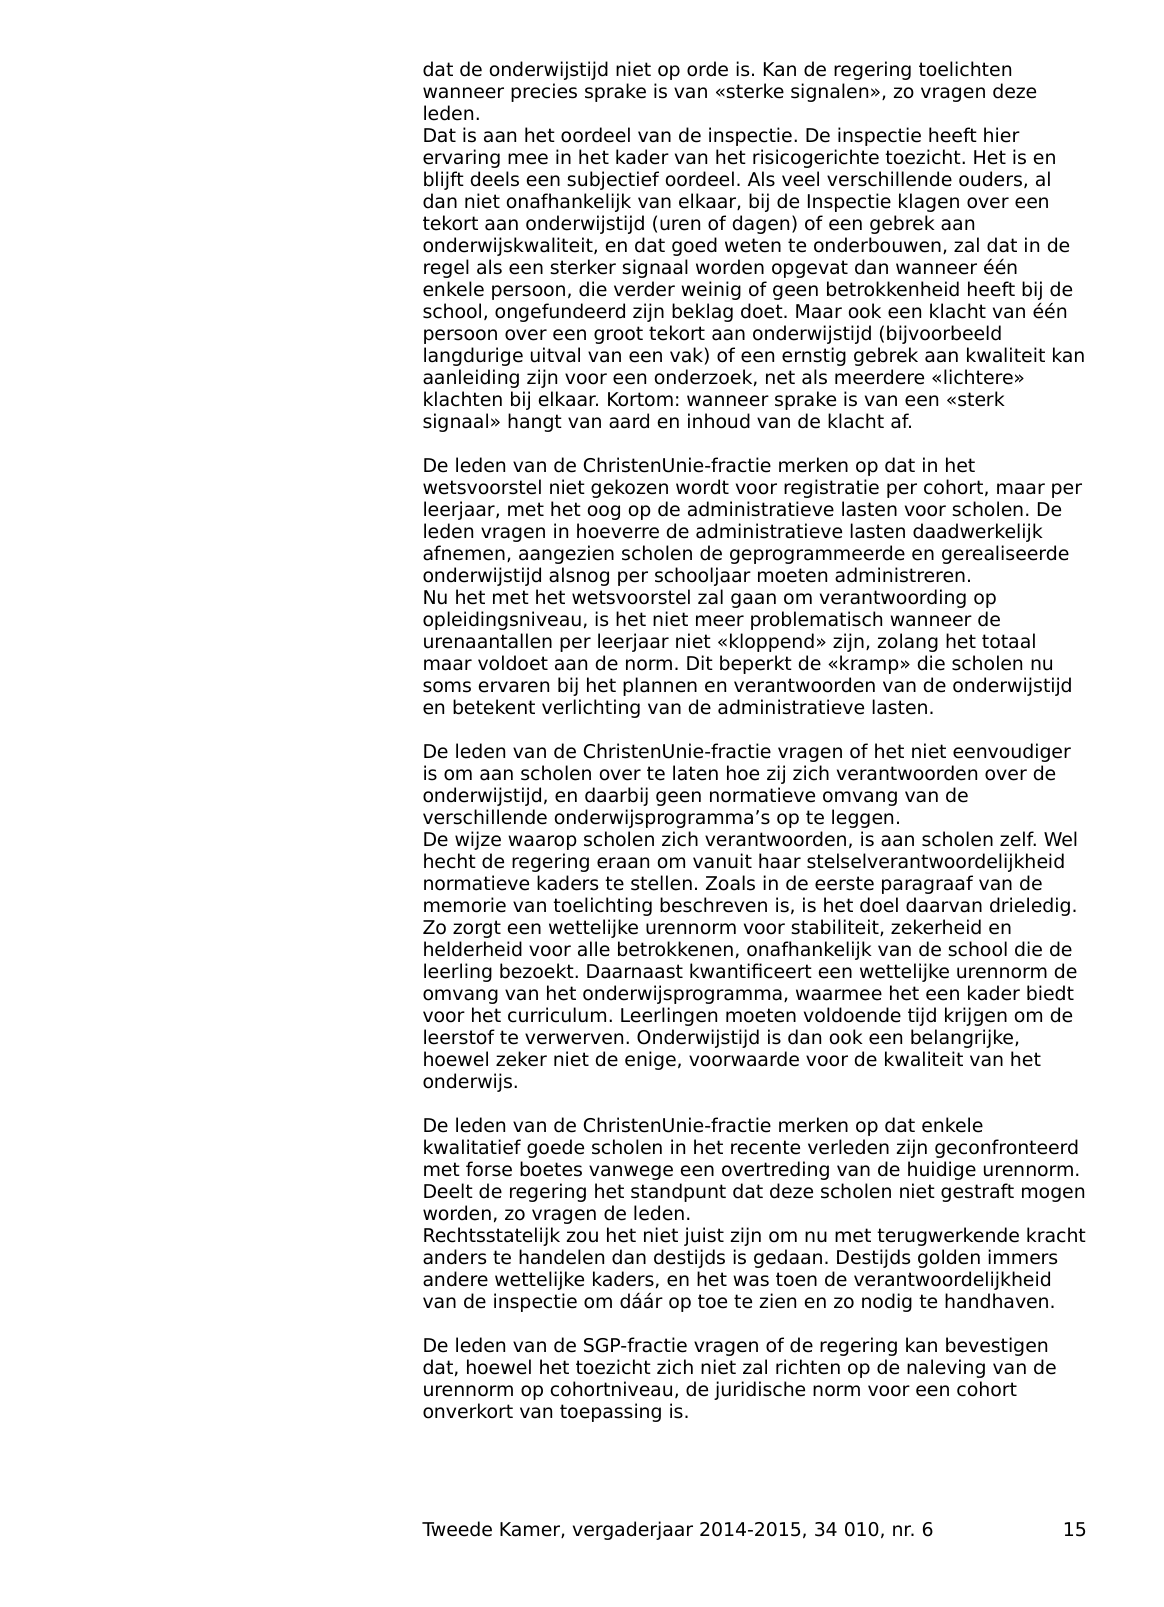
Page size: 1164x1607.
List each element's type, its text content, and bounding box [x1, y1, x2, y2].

text De leden van de ChristenUnie-fractie merken op dat enkele kwalitatief goede scholen in het recente verleden zijn geconfronteerd met forse boetes vanwege een overtreding van de huidige urennorm. Deelt de regering het standpunt dat deze scholen niet gestraft mogen worden, zo vragen de leden. [422, 1115, 1087, 1224]
text Rechtsstatelijk zou het niet juist zijn om nu met terugwerkende kracht anders te handelen dan destijds is gedaan. Destijds golden immers andere wettelijke kaders, en het was toen de verantwoordelijkheid van de inspectie om dáár op toe te zien en zo nodig te handhaven. [422, 1224, 1087, 1312]
text De wijze waarop scholen zich verantwoorden, is aan scholen zelf. Wel hecht de regering eraan om vanuit haar stelselverantwoordelijkheid normatieve kaders te stellen. Zoals in de eerste paragraaf van de memorie van toelichting beschreven is, is het doel daarvan drieledig. Zo zorgt een wettelijke urennorm voor stabiliteit, zekerheid en helderheid voor alle betrokkenen, onafhankelijk van de school die de leerling bezoekt. Daarnaast kwantificeert een wettelijke urennorm de omvang van het onderwijsprogramma, waarmee het een kader biedt voor het curriculum. Leerlingen moeten voldoende tijd krijgen om de leerstof te verwerven. Onderwijstijd is dan ook een belangrijke, hoewel zeker niet de enige, voorwaarde voor de kwaliteit van het onderwijs. [422, 829, 1087, 1092]
text De leden van de ChristenUnie-fractie vragen of het niet eenvoudiger is om aan scholen over te laten hoe zij zich verantwoorden over de onderwijstijd, en daarbij geen normatieve omvang van de verschillende onderwijsprogramma’s op te leggen. [422, 741, 1087, 829]
text Dat is aan het oordeel van de inspectie. De inspectie heeft hier ervaring mee in het kader van het risicogerichte toezicht. Het is en blijft deels een subjectief oordeel. Als veel verschillende ouders, al dan niet onafhankelijk van elkaar, bij de Inspectie klagen over een tekort aan onderwijstijd (uren of dagen) of een gebrek aan onderwijskwaliteit, en dat goed weten te onderbouwen, zal dat in de regel als een sterker signaal worden opgevat dan wanneer één enkele persoon, die verder weinig of geen betrokkenheid heeft bij de school, ongefundeerd zijn beklag doet. Maar ook een klacht van één persoon over een groot tekort aan onderwijstijd (bijvoorbeeld langdurige uitval van een vak) of een ernstig gebrek aan kwaliteit kan aanleiding zijn voor een onderzoek, net als meerdere «lichtere» klachten bij elkaar. Kortom: wanneer sprake is van een «sterk signaal» hangt van aard en inhoud van de klacht af. [422, 125, 1087, 433]
text dat de onderwijstijd niet op orde is. Kan de regering toelichten wanneer precies sprake is van «sterke signalen», zo vragen deze leden. [422, 59, 1087, 125]
text Nu het met het wetsvoorstel zal gaan om verantwoording op opleidingsniveau, is het niet meer problematisch wanneer de urenaantallen per leerjaar niet «kloppend» zijn, zolang het totaal maar voldoet aan de norm. Dit beperkt de «kramp» die scholen nu soms ervaren bij het plannen en verantwoorden van de onderwijstijd en betekent verlichting van de administratieve lasten. [422, 587, 1087, 719]
text De leden van de ChristenUnie-fractie merken op dat in het wetsvoorstel niet gekozen wordt voor registratie per cohort, maar per leerjaar, met het oog op de administratieve lasten voor scholen. De leden vragen in hoeverre de administratieve lasten daadwerkelijk afnemen, aangezien scholen de geprogrammeerde en gerealiseerde onderwijstijd alsnog per schooljaar moeten administreren. [422, 455, 1087, 587]
text De leden van de SGP-fractie vragen of de regering kan bevestigen dat, hoewel het toezicht zich niet zal richten op de naleving van de urennorm op cohortniveau, de juridische norm voor een cohort onverkort van toepassing is. [422, 1335, 1087, 1423]
